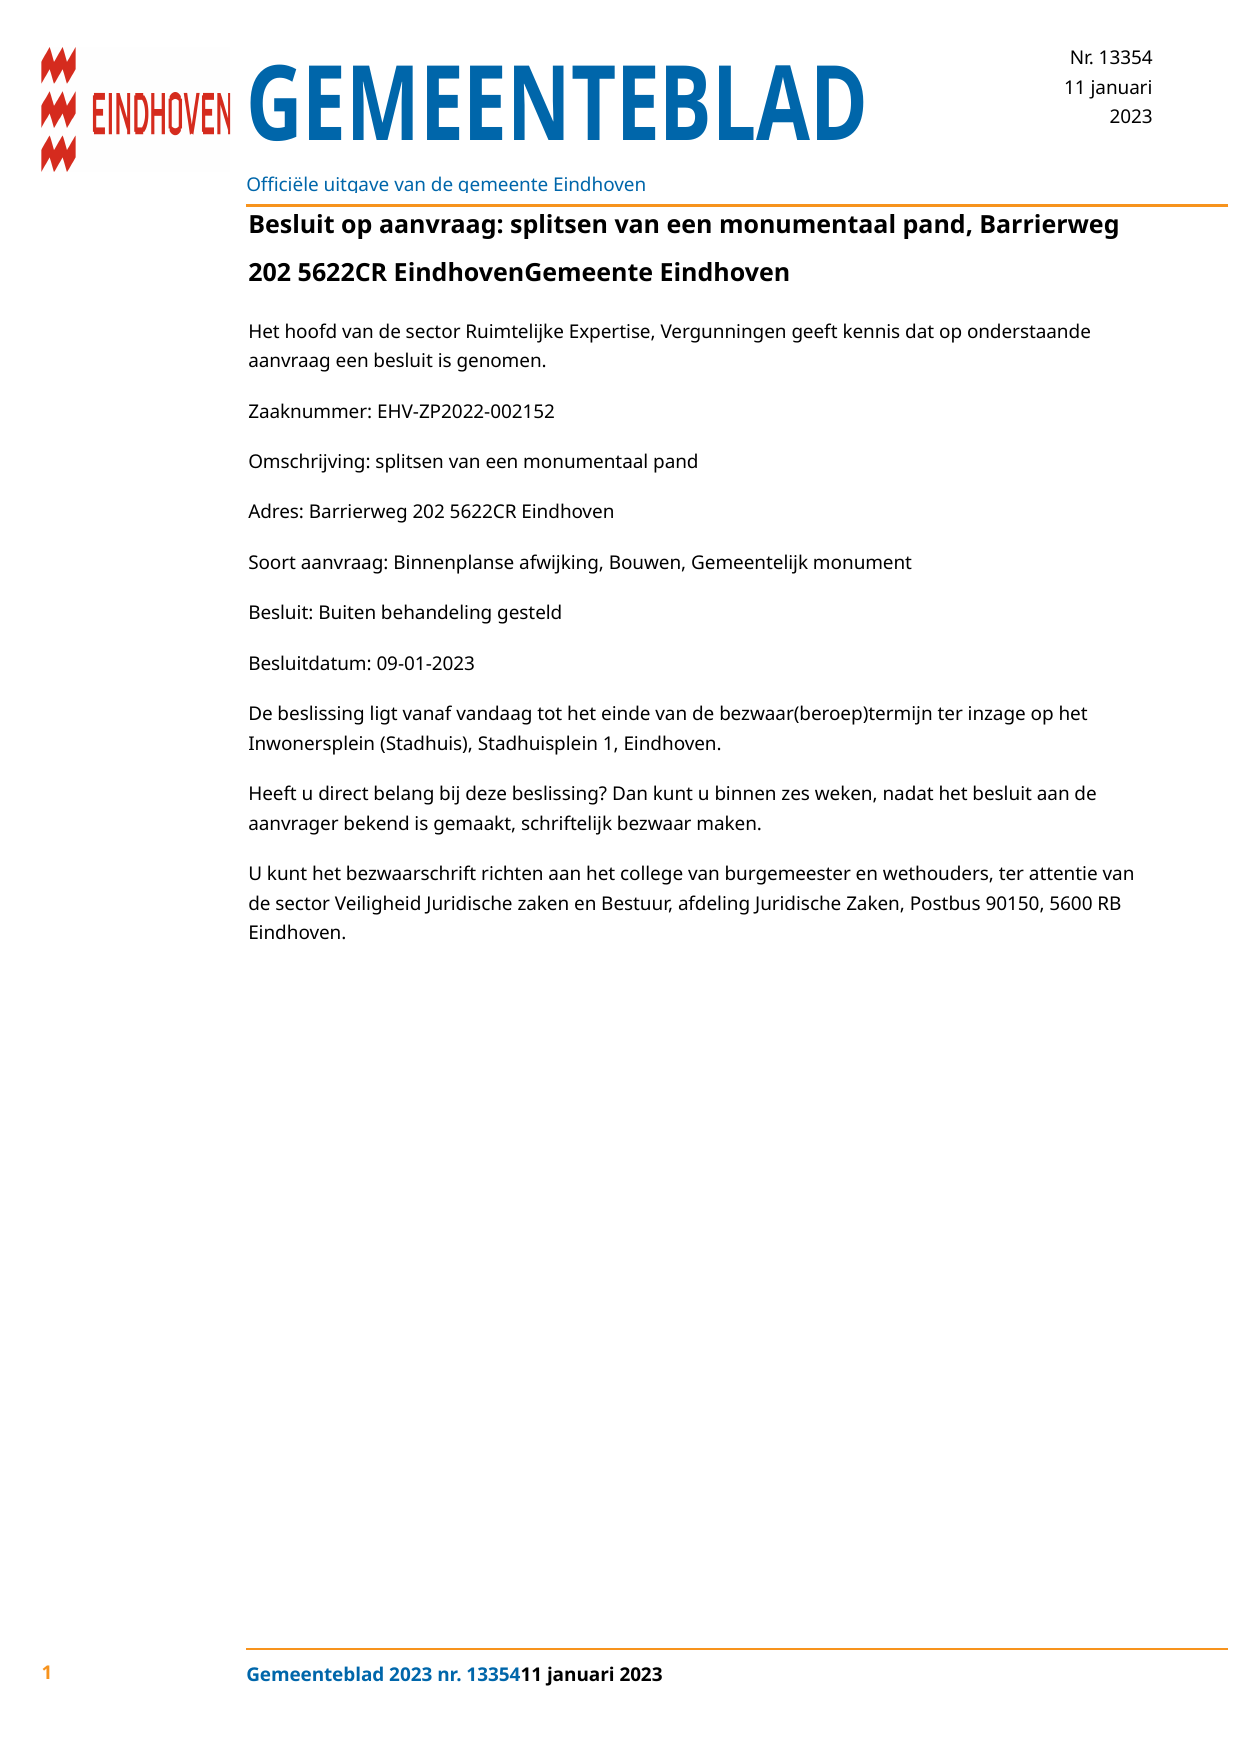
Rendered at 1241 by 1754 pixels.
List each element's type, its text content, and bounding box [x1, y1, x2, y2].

text Zaaknummer: EHV-ZP2022-002152 [248, 398, 1152, 424]
text Adres: Barrierweg 202 5622CR Eindhoven [248, 499, 1152, 524]
text Besluitdatum: 09-01-2023 [248, 650, 1152, 676]
picture [41, 47, 231, 172]
text U kunt het bezwaarschrift richten aan het college van burgemeester en wethouders, ter attentie van de sector Veiligheid Juridische zaken en Bestuur, afdeling Juridische Zaken, Postbus 90150, 5600 RB Eindhoven. [248, 860, 1152, 945]
text Omschrijving: splitsen van een monumentaal pand [248, 448, 1152, 474]
text Besluit op aanvraag: splitsen van een monumentaal pand, Barrierweg 202 5622CR EindhovenGemeente Eindhoven [248, 207, 1152, 288]
text De beslissing ligt vanaf vandaag tot het einde van de bezwaar(beroep)termijn ter inzage op het Inwonersplein (Stadhuis), Stadhuisplein 1, Eindhoven. [248, 700, 1152, 756]
text Besluit: Buiten behandeling gesteld [248, 599, 1152, 625]
text Soort aanvraag: Binnenplanse afwijking, Bouwen, Gemeentelijk monument [248, 549, 1152, 575]
text Heeft u direct belang bij deze beslissing? Dan kunt u binnen zes weken, nadat het besluit aan de aanvrager bekend is gemaakt, schriftelijk bezwaar maken. [248, 780, 1152, 836]
text Het hoofd van de sector Ruimtelijke Expertise, Vergunningen geeft kennis dat op onderstaande aanvraag een besluit is genomen. [248, 318, 1152, 373]
